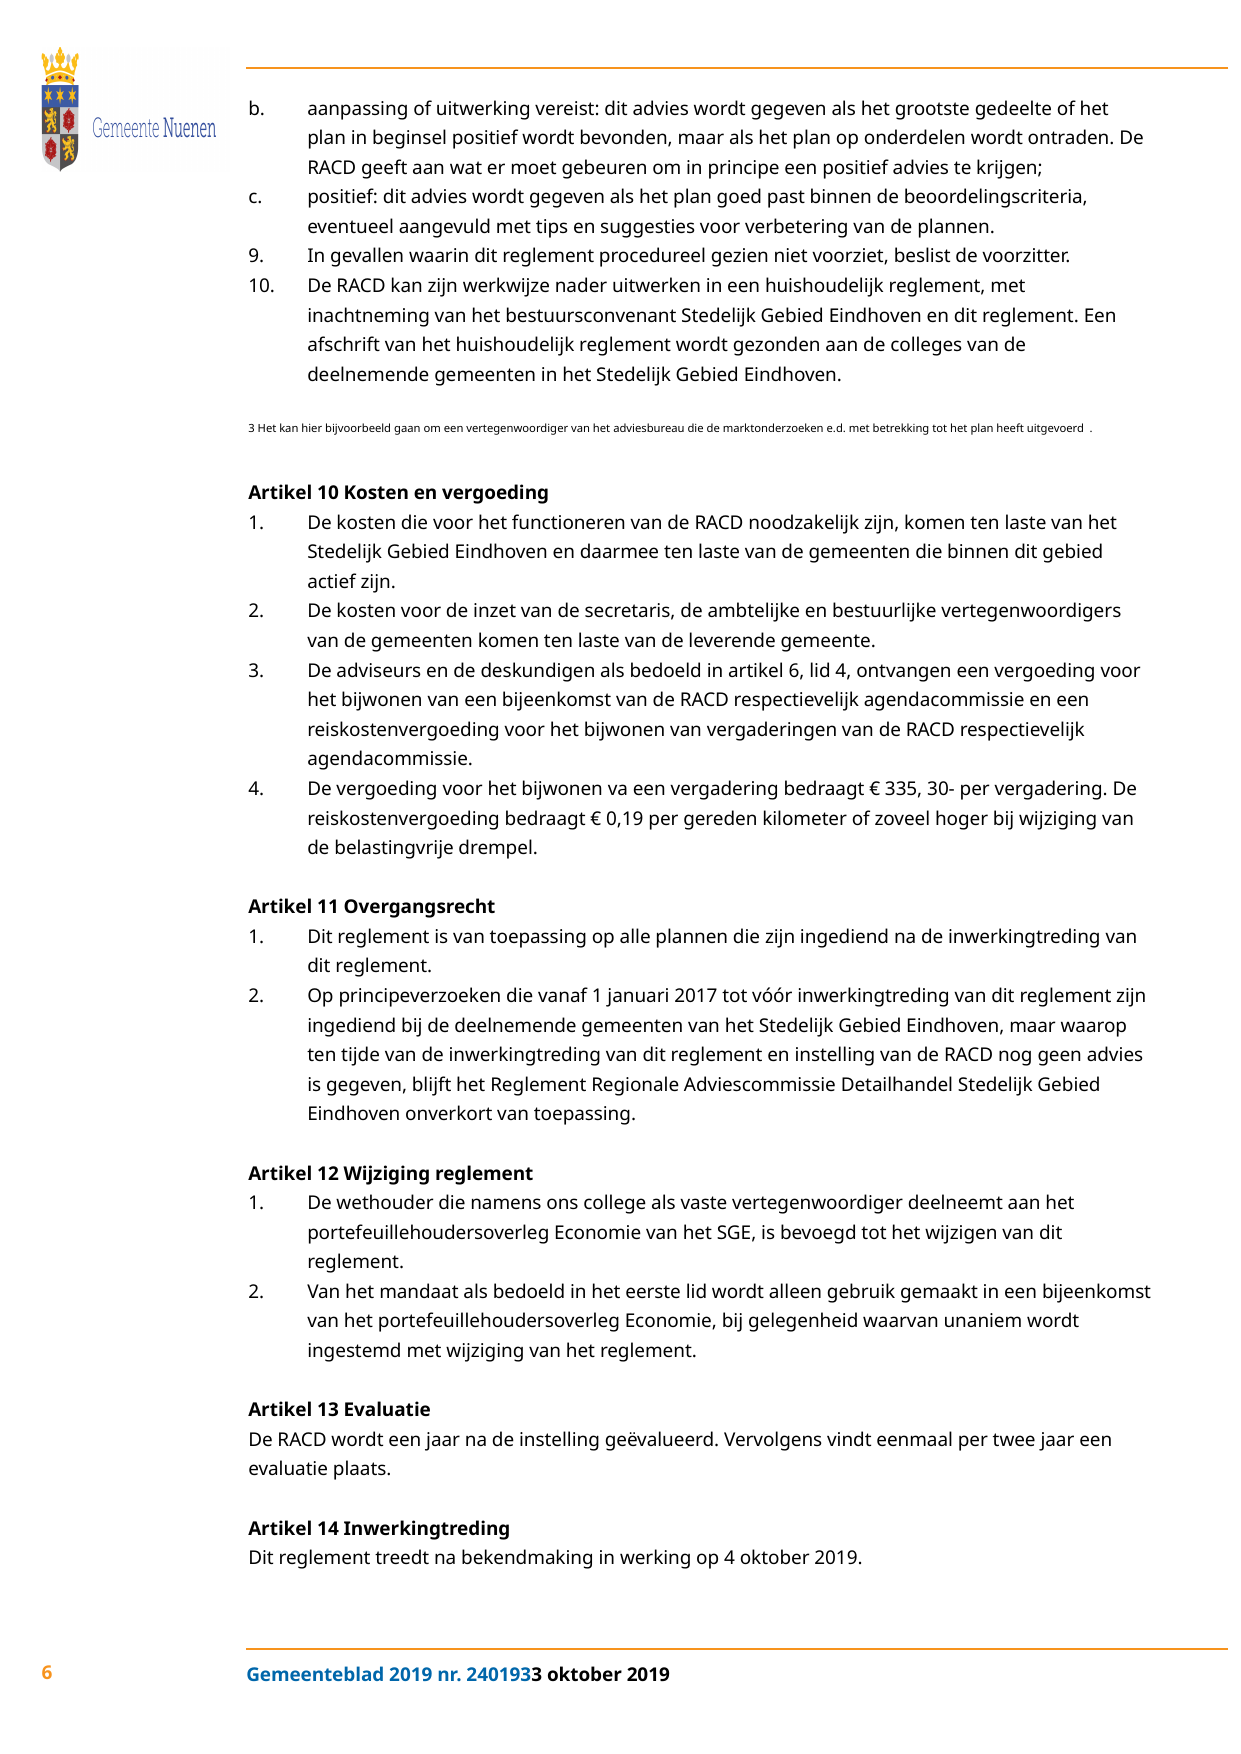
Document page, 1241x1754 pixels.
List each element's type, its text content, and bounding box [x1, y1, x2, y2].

list De wethouder die namens ons college als vaste vertegenwoordiger deelneemt aan het portefeuillehoudersoverleg Economie van het SGE, is bevoegd tot het wijzigen van dit reglement. [248, 1189, 1152, 1274]
list positief: dit advies wordt gegeven als het plan goed past binnen de beoordelingscriteria, eventueel aangevuld met tips en suggesties voor verbetering van de plannen. [248, 183, 1152, 239]
text Dit reglement treedt na bekendmaking in werking op 4 oktober 2019. [248, 1544, 1152, 1570]
text De RACD wordt een jaar na de instelling geëvalueerd. Vervolgens vindt eenmaal per twee jaar een evaluatie plaats. [248, 1426, 1152, 1481]
list Op principeverzoeken die vanaf 1 januari 2017 tot vóór inwerkingtreding van dit reglement zijn ingediend bij de deelnemende gemeenten van het Stedelijk Gebied Eindhoven, maar waarop ten tijde van de inwerkingtreding van dit reglement en instelling van de RACD nog geen advies is gegeven, blijft het Reglement Regionale Adviescommissie Detailhandel Stedelijk Gebied Eindhoven onverkort van toepassing. [248, 982, 1152, 1126]
list De adviseurs en de deskundigen als bedoeld in artikel 6, lid 4, ontvangen een vergoeding voor het bijwonen van een bijeenkomst van de RACD respectievelijk agendacommissie en een reiskostenvergoeding voor het bijwonen van vergaderingen van de RACD respectievelijk agendacommissie. [248, 657, 1152, 771]
list In gevallen waarin dit reglement procedureel gezien niet voorziet, beslist de voorzitter. [248, 243, 1152, 268]
text Artikel 14 Inwerkingtreding [248, 1515, 1152, 1541]
list De kosten die voor het functioneren van de RACD noodzakelijk zijn, komen ten laste van het Stedelijk Gebied Eindhoven en daarmee ten laste van de gemeenten die binnen dit gebied actief zijn. [248, 509, 1152, 594]
picture [41, 47, 231, 172]
list aanpassing of uitwerking vereist: dit advies wordt gegeven als het grootste gedeelte of het plan in beginsel positief wordt bevonden, maar als het plan op onderdelen wordt ontraden. De RACD geeft aan wat er moet gebeuren om in principe een positief advies te krijgen; [248, 95, 1152, 180]
text 3 Het kan hier bijvoorbeeld gaan om een vertegenwoordiger van het adviesbureau die de marktonderzoeken e.d. met betrekking tot het plan heeft uitgevoerd . [248, 420, 1152, 446]
list De RACD kan zijn werkwijze nader uitwerken in een huishoudelijk reglement, met inachtneming van het bestuursconvenant Stedelijk Gebied Eindhoven en dit reglement. Een afschrift van het huishoudelijk reglement wordt gezonden aan de colleges van de deelnemende gemeenten in het Stedelijk Gebied Eindhoven. [248, 272, 1152, 387]
text Artikel 12 Wijziging reglement [248, 1160, 1152, 1186]
list De kosten voor de inzet van de secretaris, de ambtelijke en bestuurlijke vertegenwoordigers van de gemeenten komen ten laste van de leverende gemeente. [248, 598, 1152, 653]
text Artikel 13 Evaluatie [248, 1396, 1152, 1422]
list Van het mandaat als bedoeld in het eerste lid wordt alleen gebruik gemaakt in een bijeenkomst van het portefeuillehoudersoverleg Economie, bij gelegenheid waarvan unaniem wordt ingestemd met wijziging van het reglement. [248, 1278, 1152, 1363]
text Artikel 11 Overgangsrecht [248, 893, 1152, 919]
list De vergoeding voor het bijwonen va een vergadering bedraagt € 335, 30- per vergadering. De reiskostenvergoeding bedraagt € 0,19 per gereden kilometer of zoveel hoger bij wijziging van de belastingvrije drempel. [248, 775, 1152, 860]
list Dit reglement is van toepassing op alle plannen die zijn ingediend na de inwerkingtreding van dit reglement. [248, 923, 1152, 978]
text Artikel 10 Kosten en vergoeding [248, 479, 1152, 505]
